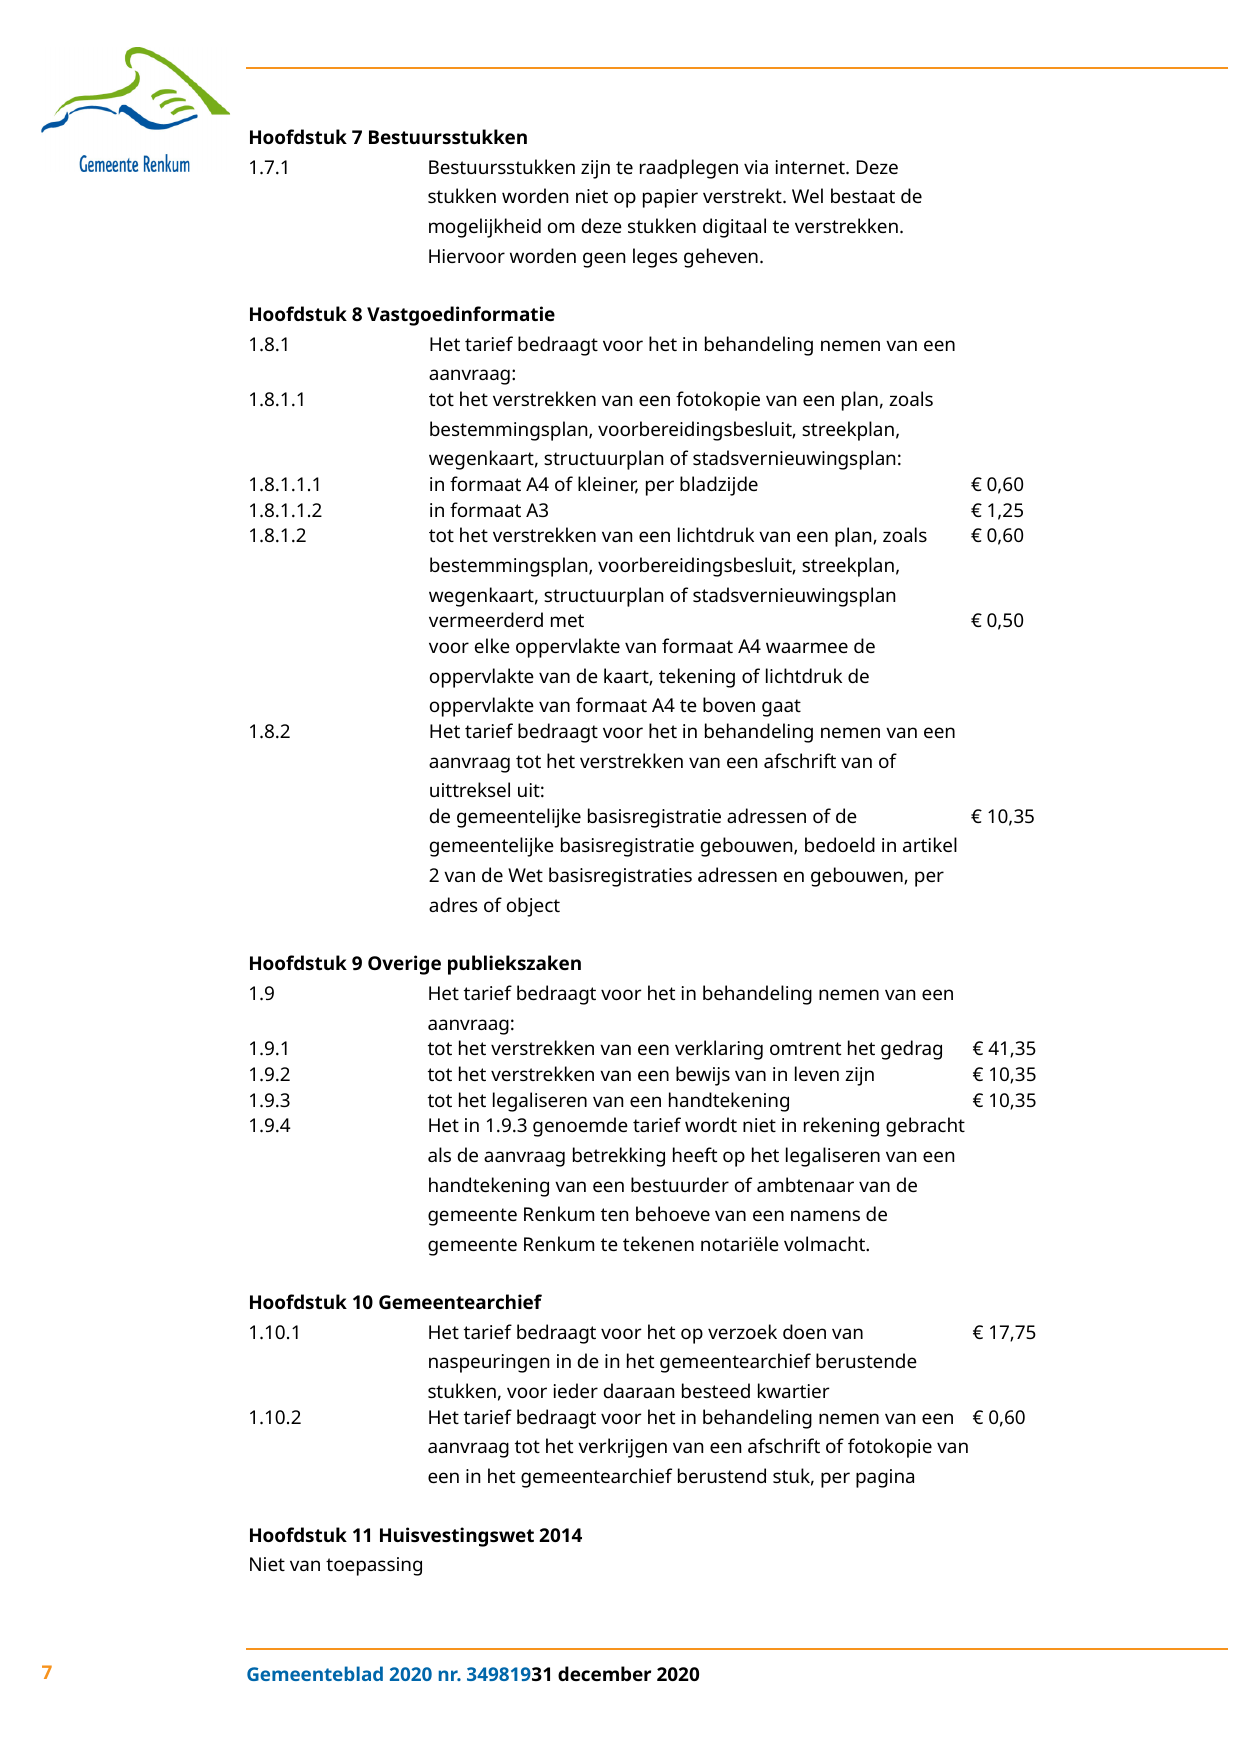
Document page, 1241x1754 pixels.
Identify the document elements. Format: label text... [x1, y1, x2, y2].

picture [41, 47, 231, 172]
table_header [973, 980, 1152, 1035]
table_cell tot het verstrekken van een bewijs van in leven zijn [427, 1061, 972, 1087]
table_header 1.9 [248, 980, 427, 1035]
table_cell [971, 633, 1152, 718]
table_header 1.7.1 [248, 154, 427, 268]
table_cell € 41,35 [973, 1035, 1152, 1061]
table_cell Het tarief bedraagt voor het in behandeling nemen van een aanvraag tot het verstrekken van een afschrift van of uittreksel uit: [429, 718, 971, 803]
text Hoofdstuk 9 Overige publiekszaken [248, 950, 1152, 976]
table_cell 1.9.1 [248, 1035, 427, 1061]
table_cell € 0,60 [971, 523, 1152, 608]
table_cell [973, 1113, 1152, 1257]
table_cell [971, 386, 1152, 471]
table_cell 1.9.2 [248, 1061, 427, 1087]
table_header [973, 154, 1152, 268]
table_cell € 0,50 [971, 608, 1152, 633]
table_cell voor elke oppervlakte van formaat A4 waarmee de oppervlakte van de kaart, tekening of lichtdruk de oppervlakte van formaat A4 te boven gaat [429, 633, 971, 718]
table_cell Het in 1.9.3 genoemde tarief wordt niet in rekening gebracht als de aanvraag betrekking heeft op het legaliseren van een handtekening van een bestuurder of ambtenaar van de gemeente Renkum ten behoeve van een namens de gemeente Renkum te tekenen notariële volmacht. [427, 1113, 972, 1257]
table_cell [248, 803, 429, 918]
text Hoofdstuk 8 Vastgoedinformatie [248, 301, 1152, 327]
table_cell 1.9.3 [248, 1087, 427, 1113]
text Niet van toepassing [248, 1551, 1152, 1577]
table_header Het tarief bedraagt voor het in behandeling nemen van een aanvraag: [427, 980, 972, 1035]
table_cell in formaat A4 of kleiner, per bladzijde [429, 471, 971, 497]
table_cell € 0,60 [971, 471, 1152, 497]
table_cell tot het verstrekken van een fotokopie van een plan, zoals bestemmingsplan, voorbereidingsbesluit, streekplan, wegenkaart, structuurplan of stadsvernieuwingsplan: [429, 386, 971, 471]
table_cell tot het verstrekken van een verklaring omtrent het gedrag [427, 1035, 972, 1061]
table_cell [971, 718, 1152, 803]
table_cell 1.8.1.1 [248, 386, 429, 471]
table_cell € 10,35 [971, 803, 1152, 918]
table_cell in formaat A3 [429, 497, 971, 523]
text Hoofdstuk 10 Gemeentearchief [248, 1289, 1152, 1315]
table_header Het tarief bedraagt voor het op verzoek doen van naspeuringen in de in het gemeentearchief berustende stukken, voor ieder daaraan besteed kwartier [427, 1319, 972, 1404]
table_header [971, 331, 1152, 386]
table_cell € 1,25 [971, 497, 1152, 523]
table_cell 1.10.2 [248, 1404, 427, 1489]
table_cell 1.8.1.2 [248, 523, 429, 608]
table_header 1.8.1 [248, 331, 429, 386]
table_cell de gemeentelijke basisregistratie adressen of de gemeentelijke basisregistratie gebouwen, bedoeld in artikel 2 van de Wet basisregistraties adressen en gebouwen, per adres of object [429, 803, 971, 918]
table_header Bestuursstukken zijn te raadplegen via internet. Deze stukken worden niet op papier verstrekt. Wel bestaat de mogelijkheid om deze stukken digitaal te verstrekken. Hiervoor worden geen leges geheven. [427, 154, 972, 268]
table_cell tot het legaliseren van een handtekening [427, 1087, 972, 1113]
table_header € 17,75 [973, 1319, 1152, 1404]
table_header Het tarief bedraagt voor het in behandeling nemen van een aanvraag: [429, 331, 971, 386]
table_cell 1.8.1.1.2 [248, 497, 429, 523]
table_cell € 0,60 [973, 1404, 1152, 1489]
table_cell € 10,35 [973, 1061, 1152, 1087]
table_cell 1.8.2 [248, 718, 429, 803]
table_cell 1.8.1.1.1 [248, 471, 429, 497]
text Hoofdstuk 11 Huisvestingswet 2014 [248, 1522, 1152, 1547]
table_header 1.10.1 [248, 1319, 427, 1404]
text Hoofdstuk 7 Bestuursstukken [248, 124, 1152, 150]
table_cell 1.9.4 [248, 1113, 427, 1257]
table_cell Het tarief bedraagt voor het in behandeling nemen van een aanvraag tot het verkrijgen van een afschrift of fotokopie van een in het gemeentearchief berustend stuk, per pagina [427, 1404, 972, 1489]
table_cell [248, 633, 429, 718]
table_cell vermeerderd met [429, 608, 971, 633]
table_cell € 10,35 [973, 1087, 1152, 1113]
table_cell [248, 608, 429, 633]
table_cell tot het verstrekken van een lichtdruk van een plan, zoals bestemmingsplan, voorbereidingsbesluit, streekplan, wegenkaart, structuurplan of stadsvernieuwingsplan [429, 523, 971, 608]
